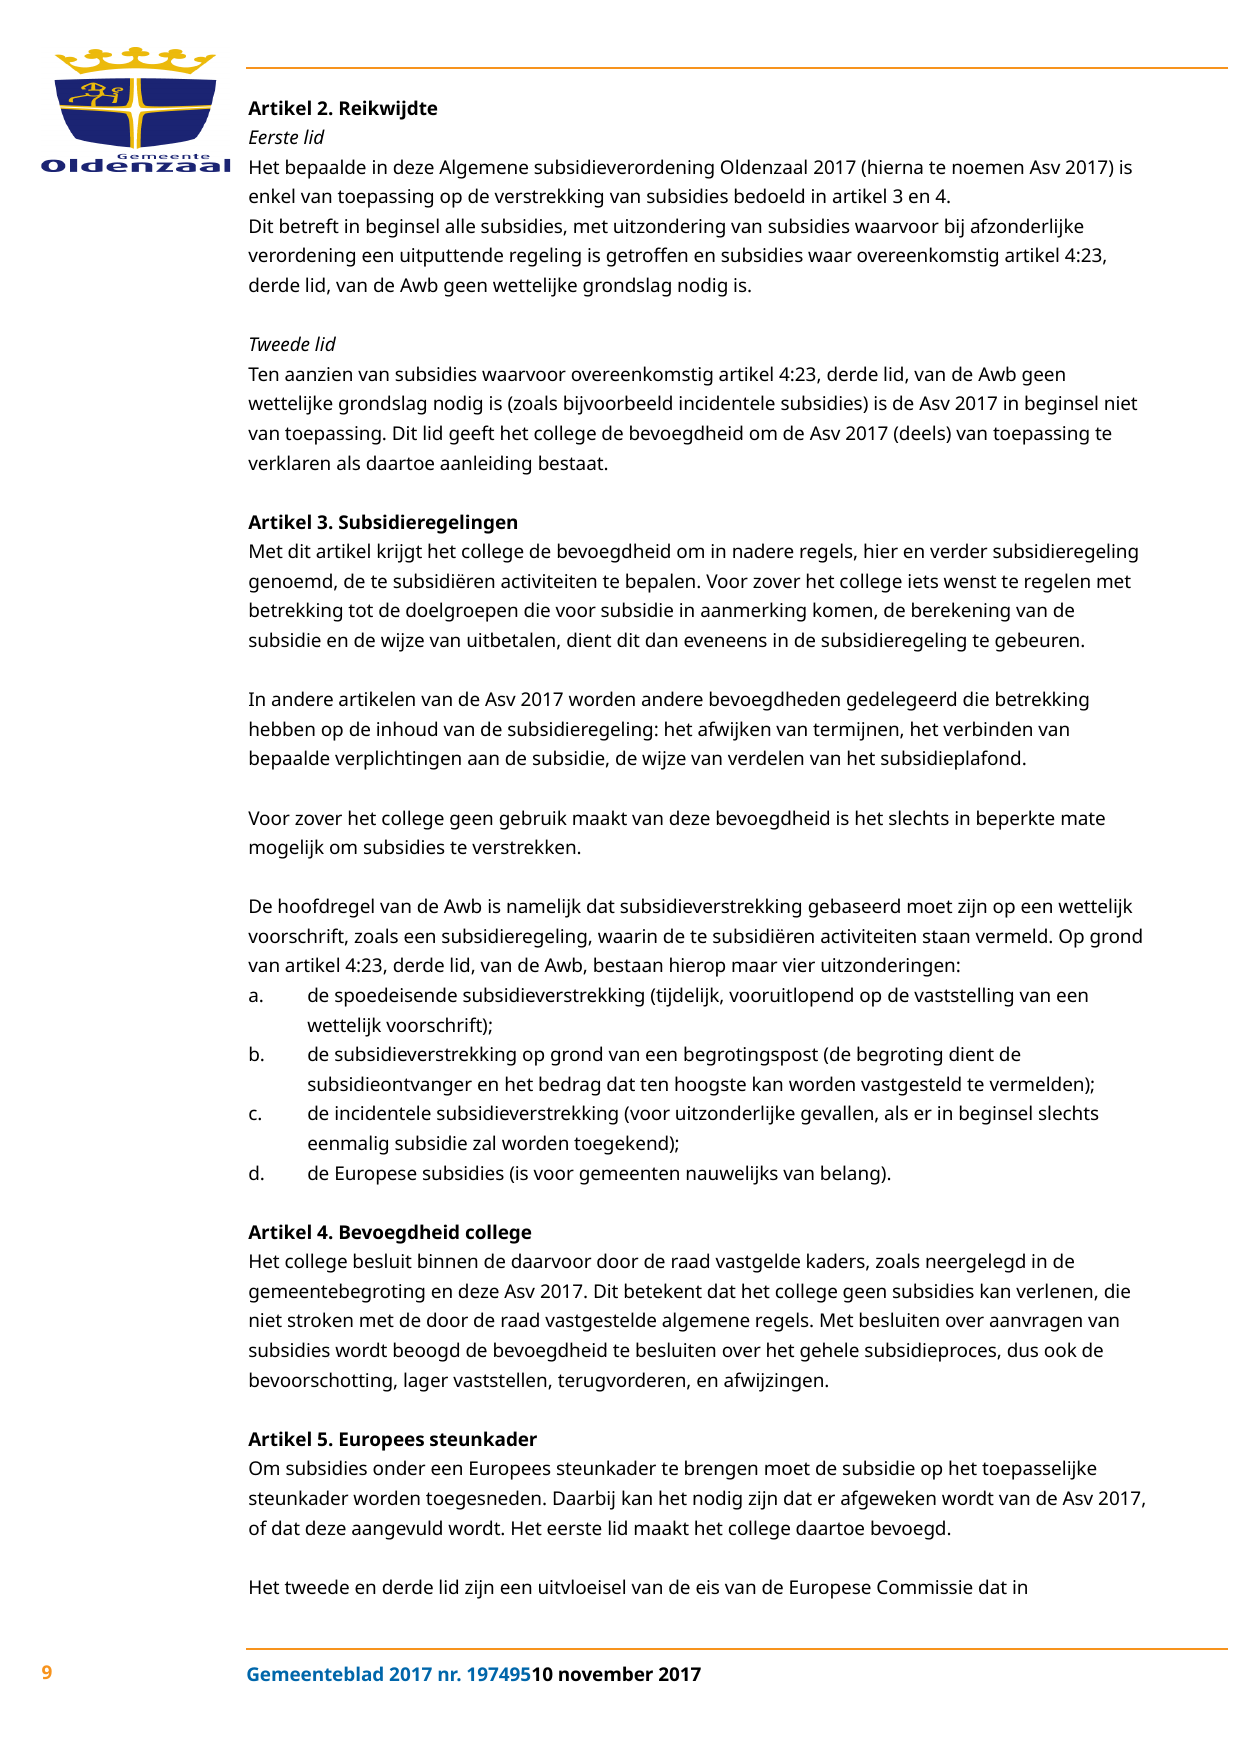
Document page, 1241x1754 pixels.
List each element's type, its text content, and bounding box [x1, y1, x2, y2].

list de Europese subsidies (is voor gemeenten nauwelijks van belang). [248, 1160, 1152, 1186]
text Het tweede en derde lid zijn een uitvloeisel van de eis van de Europese Commissie dat in [248, 1574, 1152, 1600]
text In andere artikelen van de Asv 2017 worden andere bevoegdheden gedelegeerd die betrekking hebben op de inhoud van de subsidieregeling: het afwijken van termijnen, het verbinden van bepaalde verplichtingen aan de subsidie, de wijze van verdelen van het subsidieplafond. [248, 686, 1152, 771]
picture [41, 47, 231, 172]
text Eerste lid [248, 124, 1152, 150]
text Artikel 3. Subsidieregelingen [248, 509, 1152, 535]
text Met dit artikel krijgt het college de bevoegdheid om in nadere regels, hier en verder subsidieregeling genoemd, de te subsidiëren activiteiten te bepalen. Voor zover het college iets wenst te regelen met betrekking tot de doelgroepen die voor subsidie in aanmerking komen, de berekening van de subsidie en de wijze van uitbetalen, dient dit dan eveneens in de subsidieregeling te gebeuren. [248, 538, 1152, 653]
text De hoofdregel van de Awb is namelijk dat subsidieverstrekking gebaseerd moet zijn op een wettelijk voorschrift, zoals een subsidieregeling, waarin de te subsidiëren activiteiten staan vermeld. Op grond van artikel 4:23, derde lid, van de Awb, bestaan hierop maar vier uitzonderingen: [248, 893, 1152, 978]
text Dit betreft in beginsel alle subsidies, met uitzondering van subsidies waarvoor bij afzonderlijke verordening een uitputtende regeling is getroffen en subsidies waar overeenkomstig artikel 4:23, derde lid, van de Awb geen wettelijke grondslag nodig is. [248, 213, 1152, 298]
text Artikel 2. Reikwijdte [248, 95, 1152, 121]
list de spoedeisende subsidieverstrekking (tijdelijk, vooruitlopend op de vaststelling van een wettelijk voorschrift); [248, 982, 1152, 1038]
text Ten aanzien van subsidies waarvoor overeenkomstig artikel 4:23, derde lid, van de Awb geen wettelijke grondslag nodig is (zoals bijvoorbeeld incidentele subsidies) is de Asv 2017 in beginsel niet van toepassing. Dit lid geeft het college de bevoegdheid om de Asv 2017 (deels) van toepassing te verklaren als daartoe aanleiding bestaat. [248, 361, 1152, 476]
text Artikel 4. Bevoegdheid college [248, 1219, 1152, 1245]
text Om subsidies onder een Europees steunkader te brengen moet de subsidie op het toepasselijke steunkader worden toegesneden. Daarbij kan het nodig zijn dat er afgeweken wordt van de Asv 2017, of dat deze aangevuld wordt. Het eerste lid maakt het college daartoe bevoegd. [248, 1456, 1152, 1541]
list de subsidieverstrekking op grond van een begrotingspost (de begroting dient de subsidieontvanger en het bedrag dat ten hoogste kan worden vastgesteld te vermelden); [248, 1041, 1152, 1097]
text Artikel 5. Europees steunkader [248, 1426, 1152, 1452]
list de incidentele subsidieverstrekking (voor uitzonderlijke gevallen, als er in beginsel slechts eenmalig subsidie zal worden toegekend); [248, 1101, 1152, 1156]
text Tweede lid [248, 331, 1152, 357]
text Voor zover het college geen gebruik maakt van deze bevoegdheid is het slechts in beperkte mate mogelijk om subsidies te verstrekken. [248, 805, 1152, 860]
text Het college besluit binnen de daarvoor door de raad vastgelde kaders, zoals neergelegd in de gemeentebegroting en deze Asv 2017. Dit betekent dat het college geen subsidies kan verlenen, die niet stroken met de door de raad vastgestelde algemene regels. Met besluiten over aanvragen van subsidies wordt beoogd de bevoegdheid te besluiten over het gehele subsidieproces, dus ook de bevoorschotting, lager vaststellen, terugvorderen, en afwijzingen. [248, 1248, 1152, 1393]
text Het bepaalde in deze Algemene subsidieverordening Oldenzaal 2017 (hierna te noemen Asv 2017) is enkel van toepassing op de verstrekking van subsidies bedoeld in artikel 3 en 4. [248, 154, 1152, 209]
